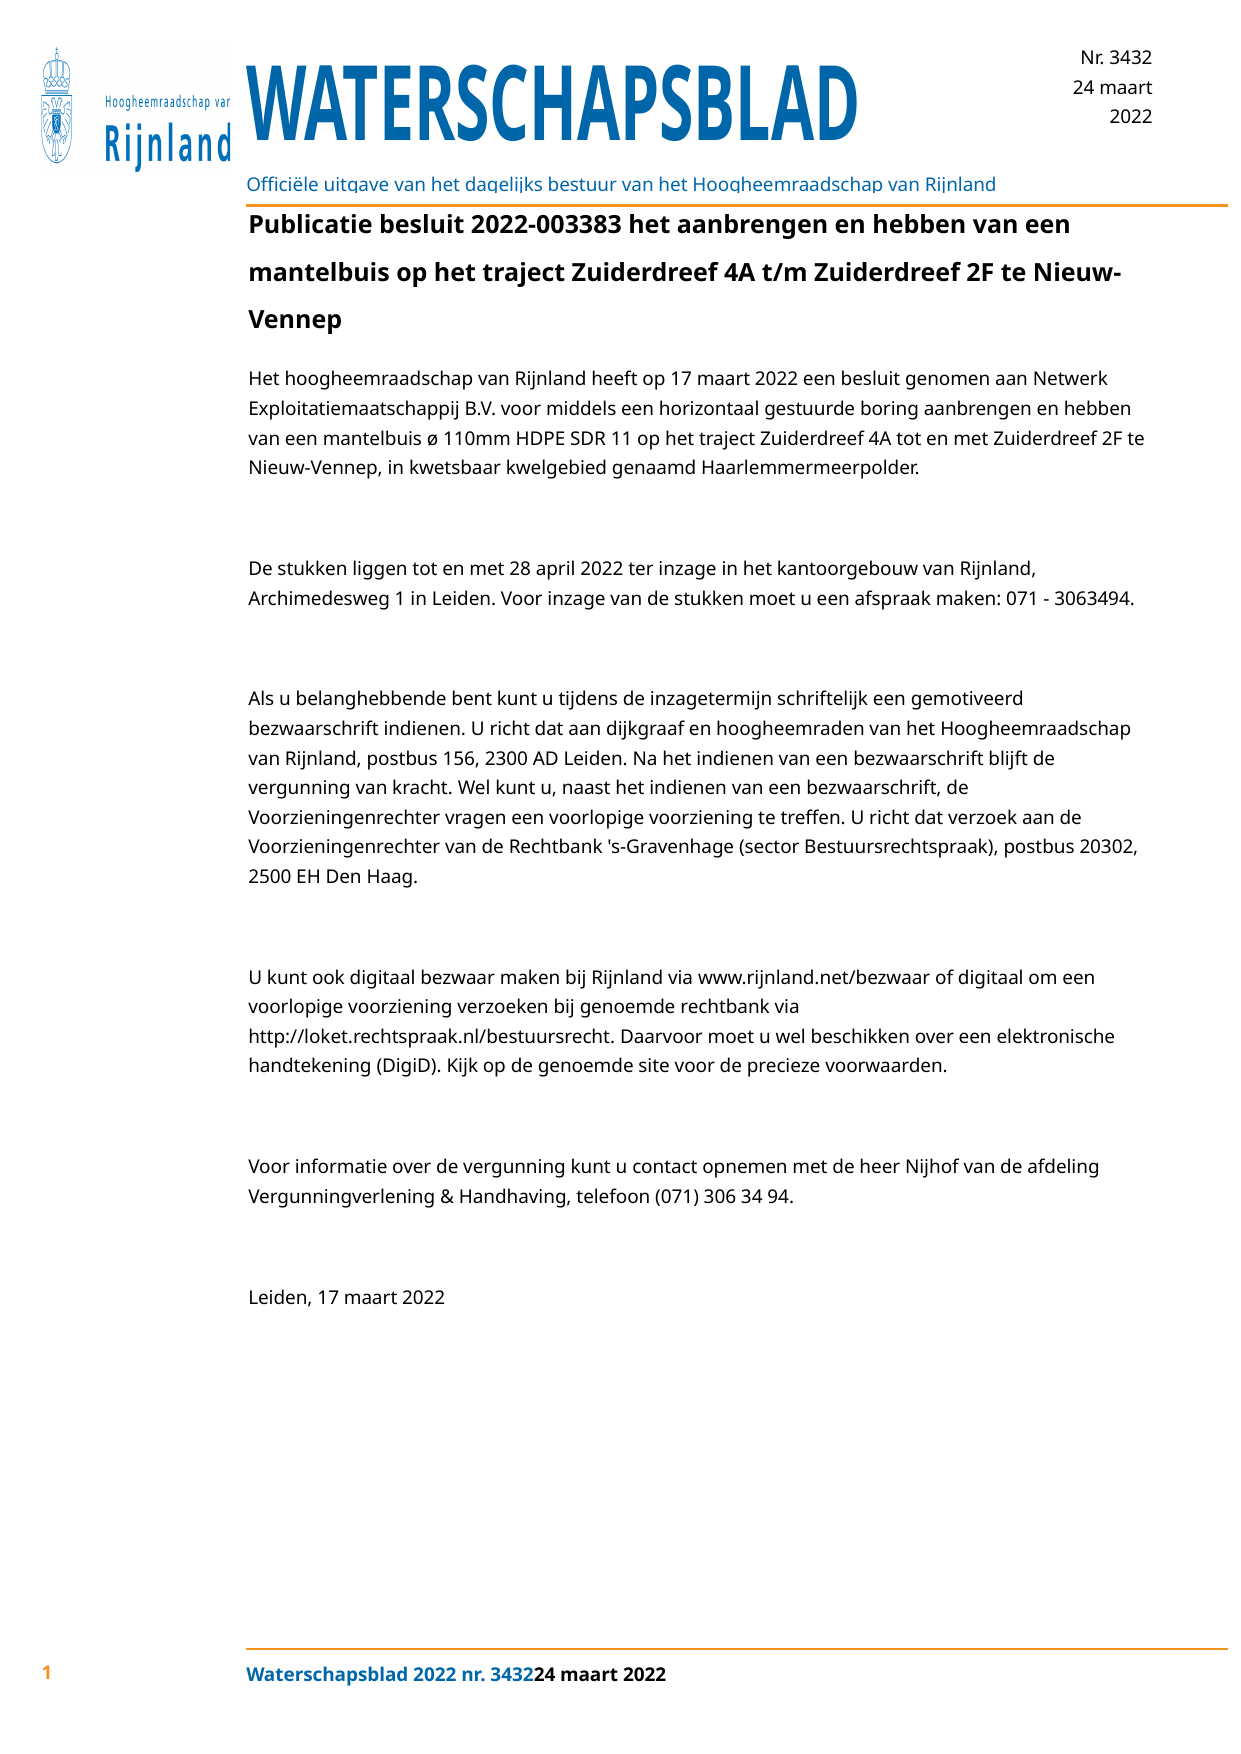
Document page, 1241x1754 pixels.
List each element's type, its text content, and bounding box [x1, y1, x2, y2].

text Als u belanghebbende bent kunt u tijdens de inzagetermijn schriftelijk een gemotiveerd bezwaarschrift indienen. U richt dat aan dijkgraaf en hoogheemraden van het Hoogheemraadschap van Rijnland, postbus 156, 2300 AD Leiden. Na het indienen van een bezwaarschrift blijft de vergunning van kracht. Wel kunt u, naast het indienen van een bezwaarschrift, de Voorzieningenrechter vragen een voorlopige voorziening te treffen. U richt dat verzoek aan de Voorzieningenrechter van de Rechtbank 's-Gravenhage (sector Bestuursrechtspraak), postbus 20302, 2500 EH Den Haag. [248, 686, 1152, 889]
text Leiden, 17 maart 2022 [248, 1284, 1152, 1309]
text Publicatie besluit 2022-003383 het aanbrengen en hebben van een mantelbuis op het traject Zuiderdreef 4A t/m Zuiderdreef 2F te Nieuw-Vennep [248, 207, 1152, 336]
text Voor informatie over de vergunning kunt u contact opnemen met de heer Nijhof van de afdeling Vergunningverlening & Handhaving, telefoon (071) 306 34 94. [248, 1153, 1152, 1209]
text Het hoogheemraadschap van Rijnland heeft op 17 maart 2022 een besluit genomen aan Netwerk Exploitatiemaatschappij B.V. voor middels een horizontaal gestuurde boring aanbrengen en hebben van een mantelbuis ø 110mm HDPE SDR 11 op het traject Zuiderdreef 4A tot en met Zuiderdreef 2F te Nieuw-Vennep, in kwetsbaar kwelgebied genaamd Haarlemmermeerpolder. [248, 366, 1152, 480]
picture [41, 47, 231, 172]
text U kunt ook digitaal bezwaar maken bij Rijnland via www.rijnland.net/bezwaar of digitaal om een voorlopige voorziening verzoeken bij genoemde rechtbank via http://loket.rechtspraak.nl/bestuursrecht. Daarvoor moet u wel beschikken over een elektronische handtekening (DigiD). Kijk op de genoemde site voor de precieze voorwaarden. [248, 964, 1152, 1078]
text De stukken liggen tot en met 28 april 2022 ter inzage in het kantoorgebouw van Rijnland, Archimedesweg 1 in Leiden. Voor inzage van de stukken moet u een afspraak maken: 071 - 3063494. [248, 555, 1152, 610]
